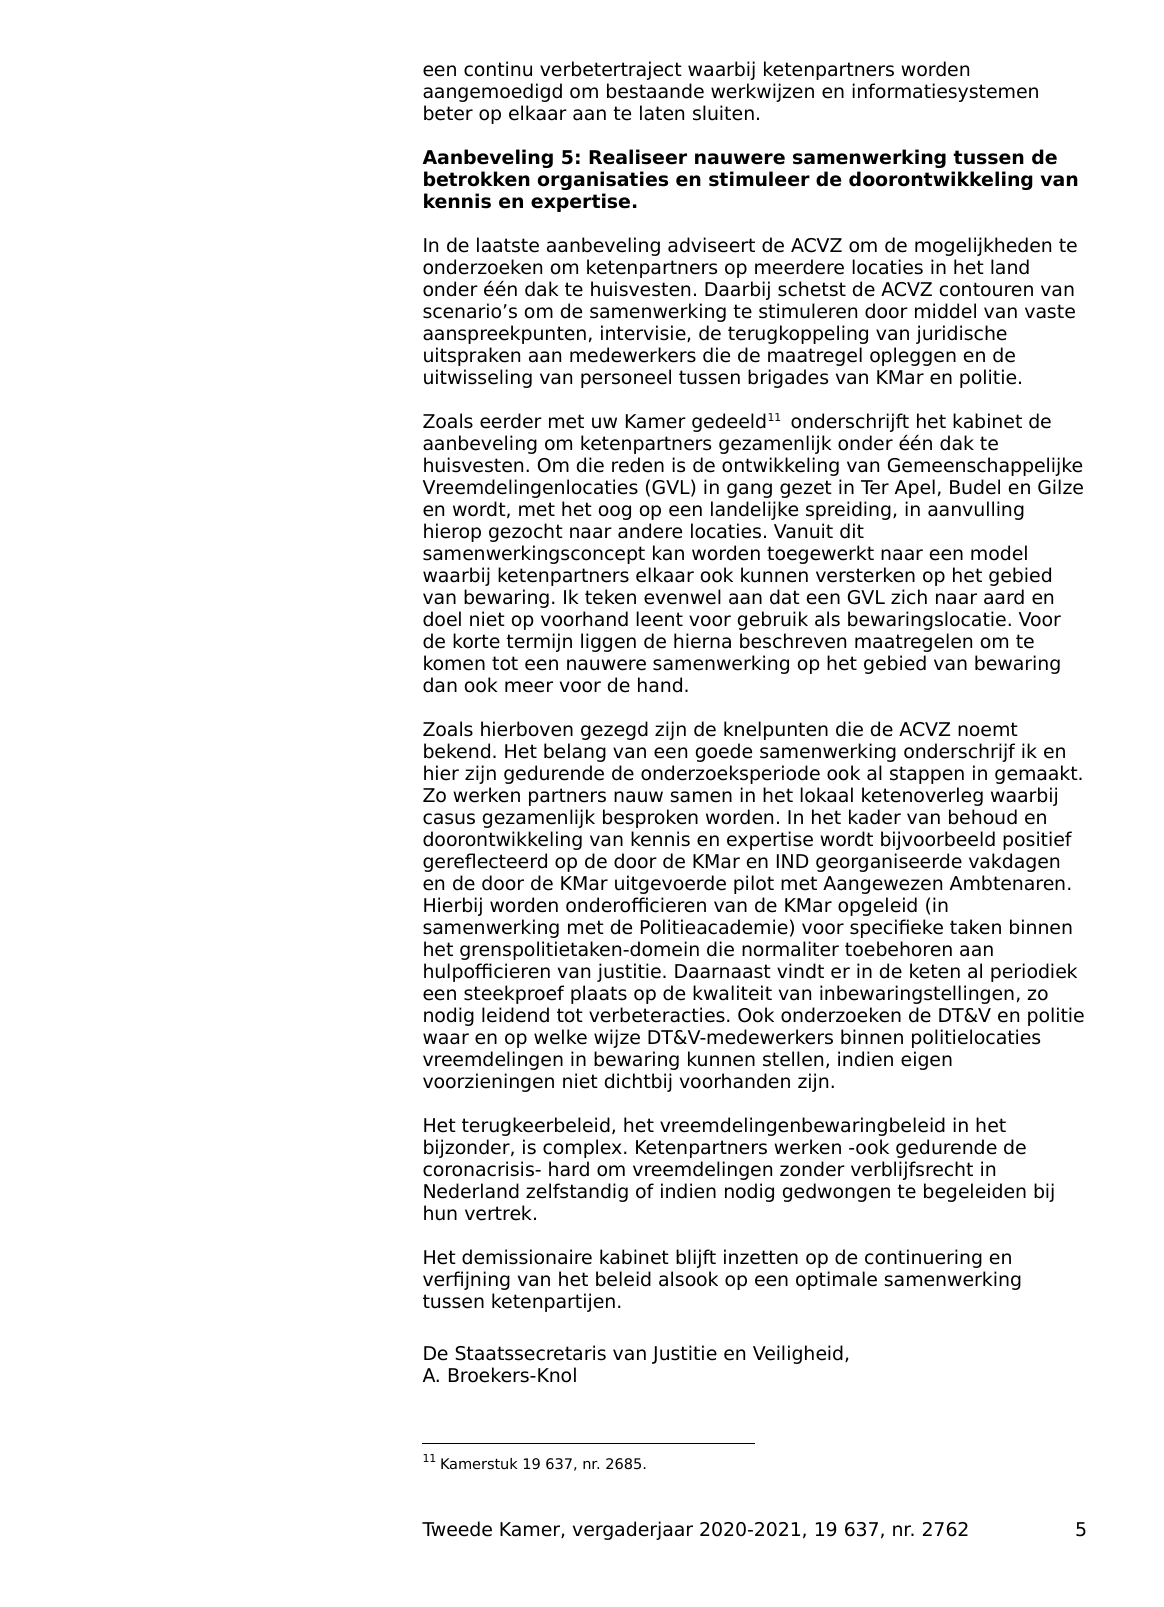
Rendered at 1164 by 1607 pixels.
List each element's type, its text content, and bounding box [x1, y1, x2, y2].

text De Staatssecretaris van Justitie en Veiligheid, A. Broekers-Knol [422, 1343, 1087, 1387]
text In de laatste aanbeveling adviseert de ACVZ om de mogelijkheden te onderzoeken om ketenpartners op meerdere locaties in het land onder één dak te huisvesten. Daarbij schetst de ACVZ contouren van scenario’s om de samenwerking te stimuleren door middel van vaste aanspreekpunten, intervisie, de terugkoppeling van juridische uitspraken aan medewerkers die de maatregel opleggen en de uitwisseling van personeel tussen brigades van KMar en politie. [422, 235, 1087, 389]
text Zoals hierboven gezegd zijn de knelpunten die de ACVZ noemt bekend. Het belang van een goede samenwerking onderschrijf ik en hier zijn gedurende de onderzoeksperiode ook al stappen in gemaakt. Zo werken partners nauw samen in het lokaal ketenoverleg waarbij casus gezamenlijk besproken worden. In het kader van behoud en doorontwikkeling van kennis en expertise wordt bijvoorbeeld positief gereflecteerd op de door de KMar en IND georganiseerde vakdagen en de door de KMar uitgevoerde pilot met Aangewezen Ambtenaren. Hierbij worden onderofficieren van de KMar opgeleid (in samenwerking met de Politieacademie) voor specifieke taken binnen het grenspolitietaken-domein die normaliter toebehoren aan hulpofficieren van justitie. Daarnaast vindt er in de keten al periodiek een steekproef plaats op de kwaliteit van inbewaringstellingen, zo nodig leidend tot verbeteracties. Ook onderzoeken de DT&V en politie waar en op welke wijze DT&V-medewerkers binnen politielocaties vreemdelingen in bewaring kunnen stellen, indien eigen voorzieningen niet dichtbij voorhanden zijn. [422, 719, 1087, 1093]
subtitle Aanbeveling 5: Realiseer nauwere samenwerking tussen de betrokken organisaties en stimuleer de doorontwikkeling van kennis en expertise. [422, 147, 1087, 213]
text Zoals eerder met uw Kamer gedeeld onderschrijft het kabinet de aanbeveling om ketenpartners gezamenlijk onder één dak te huisvesten. Om die reden is de ontwikkeling van Gemeenschappelijke Vreemdelingenlocaties (GVL) in gang gezet in Ter Apel, Budel en Gilze en wordt, met het oog op een landelijke spreiding, in aanvulling hierop gezocht naar andere locaties. Vanuit dit samenwerkingsconcept kan worden toegewerkt naar een model waarbij ketenpartners elkaar ook kunnen versterken op het gebied van bewaring. Ik teken evenwel aan dat een GVL zich naar aard en doel niet op voorhand leent voor gebruik als bewaringslocatie. Voor de korte termijn liggen de hierna beschreven maatregelen om te komen tot een nauwere samenwerking op het gebied van bewaring dan ook meer voor de hand. [422, 411, 1087, 697]
text Het demissionaire kabinet blijft inzetten op de continuering en verfijning van het beleid alsook op een optimale samenwerking tussen ketenpartijen. [422, 1247, 1087, 1313]
text een continu verbetertraject waarbij ketenpartners worden aangemoedigd om bestaande werkwijzen en informatiesystemen beter op elkaar aan te laten sluiten. [422, 59, 1087, 125]
text Kamerstuk 19 637, nr. 2685. [422, 1452, 1087, 1474]
text Het terugkeerbeleid, het vreemdelingenbewaringbeleid in het bijzonder, is complex. Ketenpartners werken -ook gedurende de coronacrisis- hard om vreemdelingen zonder verblijfsrecht in Nederland zelfstandig of indien nodig gedwongen te begeleiden bij hun vertrek. [422, 1115, 1087, 1225]
